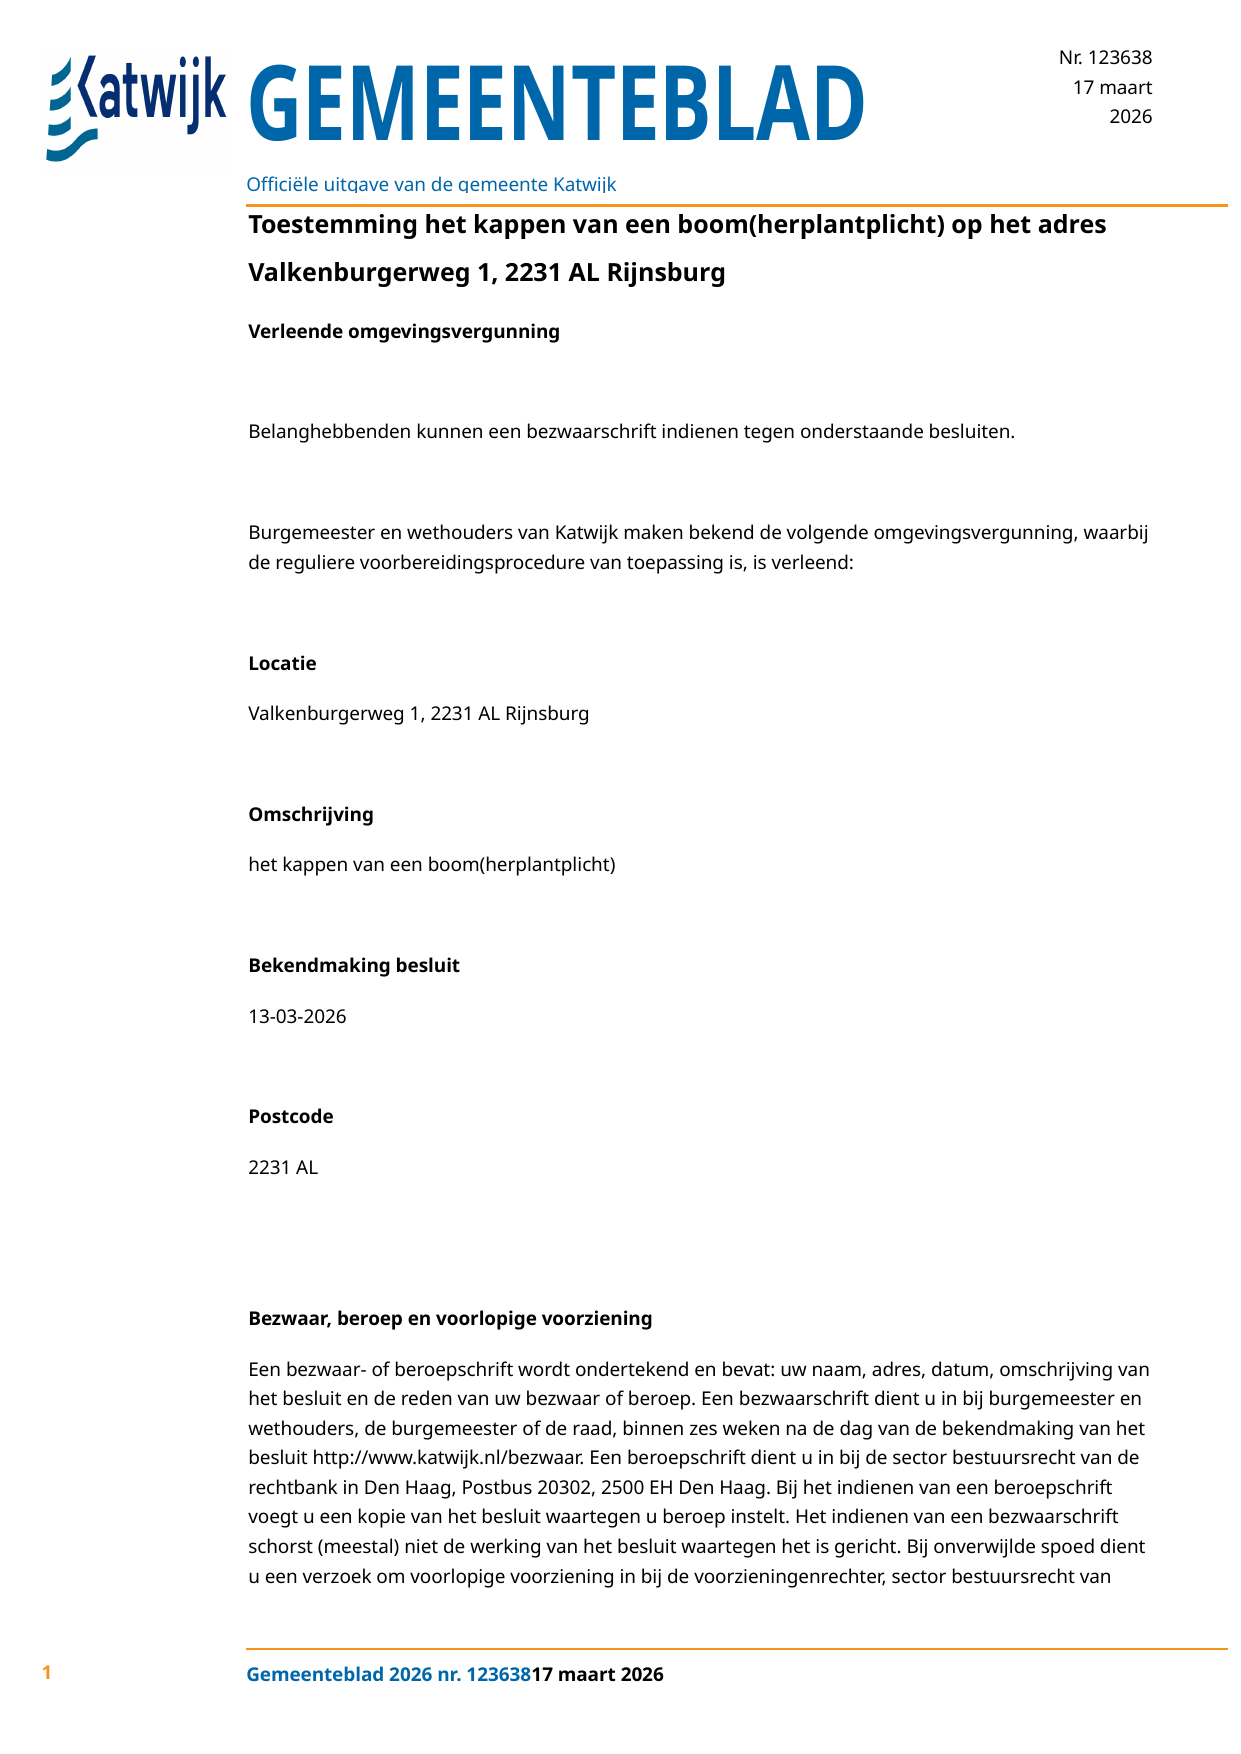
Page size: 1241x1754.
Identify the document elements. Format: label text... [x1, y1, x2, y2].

text Een bezwaar- of beroepschrift wordt ondertekend en bevat: uw naam, adres, datum, omschrijving van het besluit en de reden van uw bezwaar of beroep. Een bezwaarschrift dient u in bij burgemeester en wethouders, de burgemeester of de raad, binnen zes weken na de dag van de bekendmaking van het besluit http://www.katwijk.nl/bezwaar. Een beroepschrift dient u in bij de sector bestuursrecht van de rechtbank in Den Haag, Postbus 20302, 2500 EH Den Haag. Bij het indienen van een beroepschrift voegt u een kopie van het besluit waartegen u beroep instelt. Het indienen van een bezwaarschrift schorst (meestal) niet de werking van het besluit waartegen het is gericht. Bij onverwijlde spoed dient u een verzoek om voorlopige voorziening in bij de voorzieningenrechter, sector bestuursrecht van [248, 1356, 1152, 1589]
text Valkenburgerweg 1, 2231 AL Rijnsburg [248, 700, 1152, 726]
text 2231 AL [248, 1154, 1152, 1180]
text Burgemeester en wethouders van Katwijk maken bekend de volgende omgevingsvergunning, waarbij de reguliere voorbereidingsprocedure van toepassing is, is verleend: [248, 519, 1152, 575]
text 13-03-2026 [248, 1003, 1152, 1029]
text Omschrijving [248, 801, 1152, 827]
text Postcode [248, 1104, 1152, 1129]
text Bekendmaking besluit [248, 952, 1152, 978]
text Toestemming het kappen van een boom(herplantplicht) op het adres Valkenburgerweg 1, 2231 AL Rijnsburg [248, 207, 1152, 288]
text Belanghebbenden kunnen een bezwaarschrift indienen tegen onderstaande besluiten. [248, 419, 1152, 444]
text Verleende omgevingsvergunning [248, 318, 1152, 344]
text Bezwaar, beroep en voorlopige voorziening [248, 1305, 1152, 1331]
text Locatie [248, 650, 1152, 676]
picture [41, 47, 231, 172]
text het kappen van een boom(herplantplicht) [248, 852, 1152, 877]
